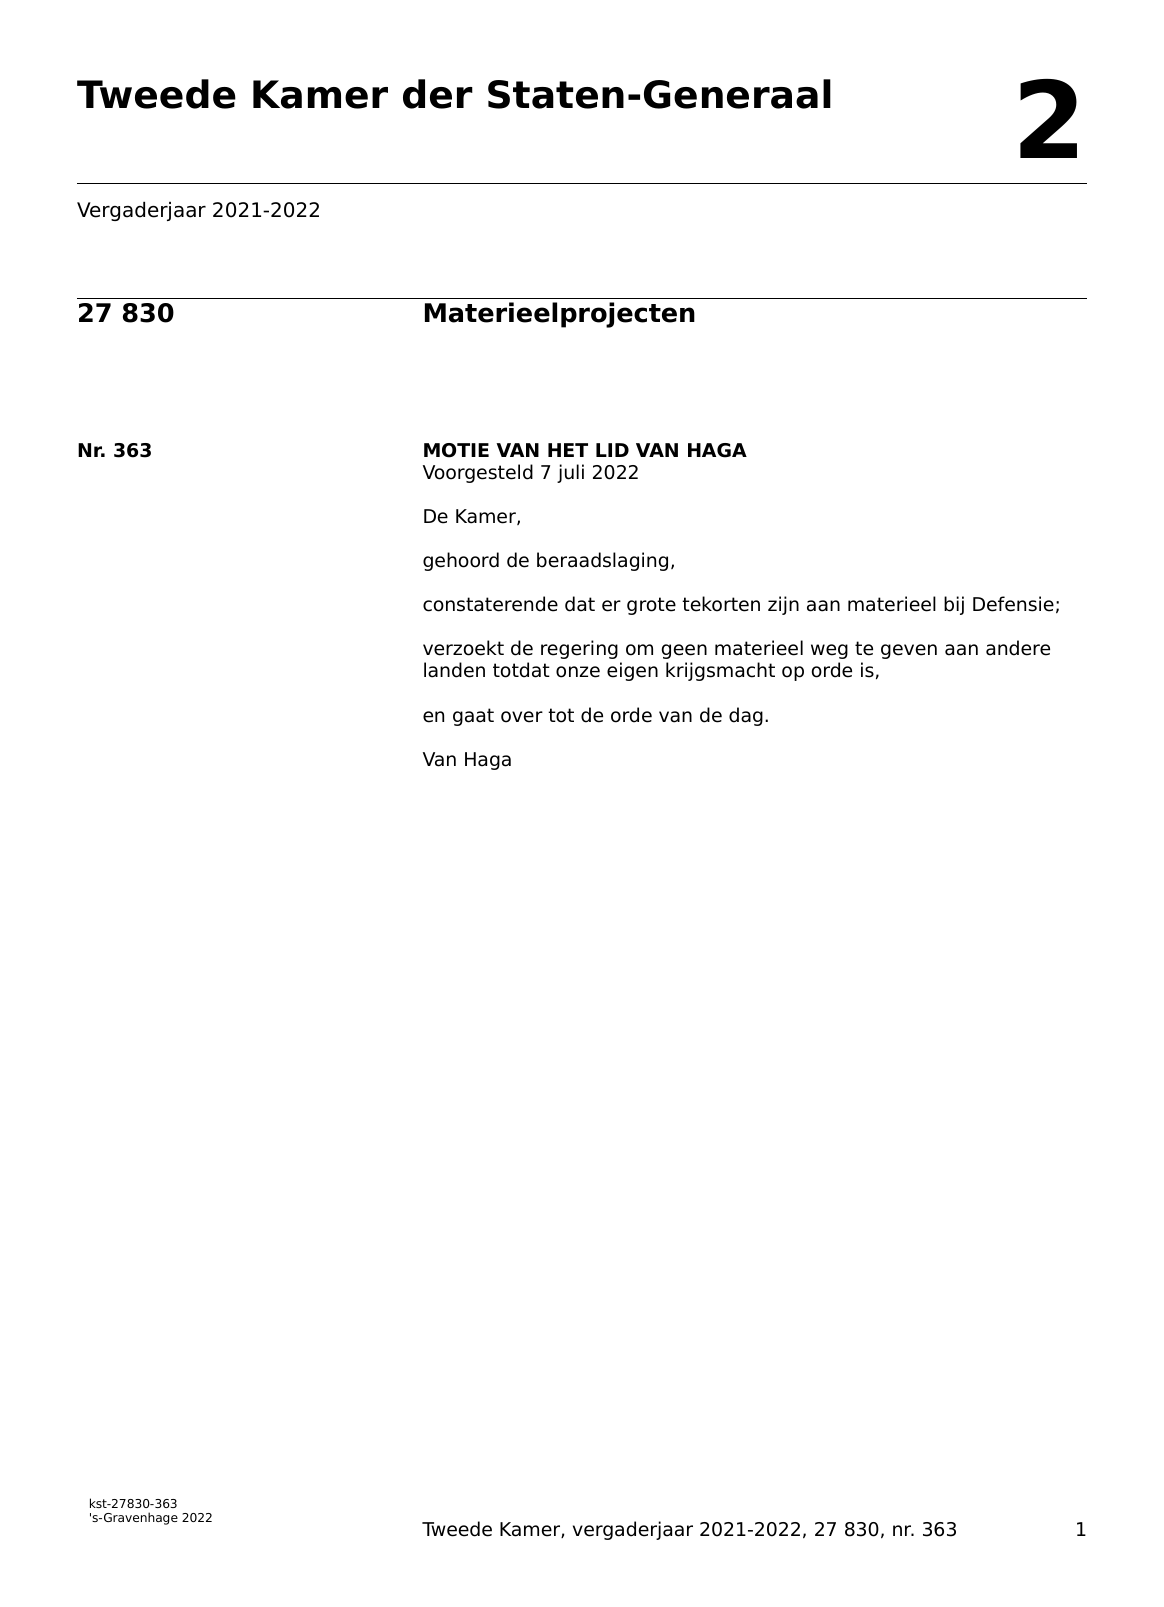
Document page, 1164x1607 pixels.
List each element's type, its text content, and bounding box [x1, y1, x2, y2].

text Voorgesteld 7 juli 2022 [422, 462, 1087, 484]
text kst-27830-363 [88, 1497, 323, 1511]
text verzoekt de regering om geen materieel weg te geven aan andere landen totdat onze eigen krijgsmacht op orde is, [422, 638, 1087, 682]
subtitle 27 830 Materieelprojecten [77, 299, 1087, 329]
text en gaat over tot de orde van de dag. [422, 704, 1087, 726]
text 's-Gravenhage 2022 [88, 1511, 323, 1525]
text constaterende dat er grote tekorten zijn aan materieel bij Defensie; [422, 594, 1087, 616]
table_cell Vergaderjaar 2021-2022 [77, 184, 1087, 298]
text gehoord de beraadslaging, [422, 550, 1087, 572]
table_header 2 [886, 59, 1087, 183]
text Van Haga [422, 749, 1087, 771]
text De Kamer, [422, 506, 1087, 528]
table_header Tweede Kamer der Staten-Generaal [77, 59, 886, 183]
subtitle Nr. 363 MOTIE VAN HET LID VAN HAGA [77, 440, 1087, 462]
